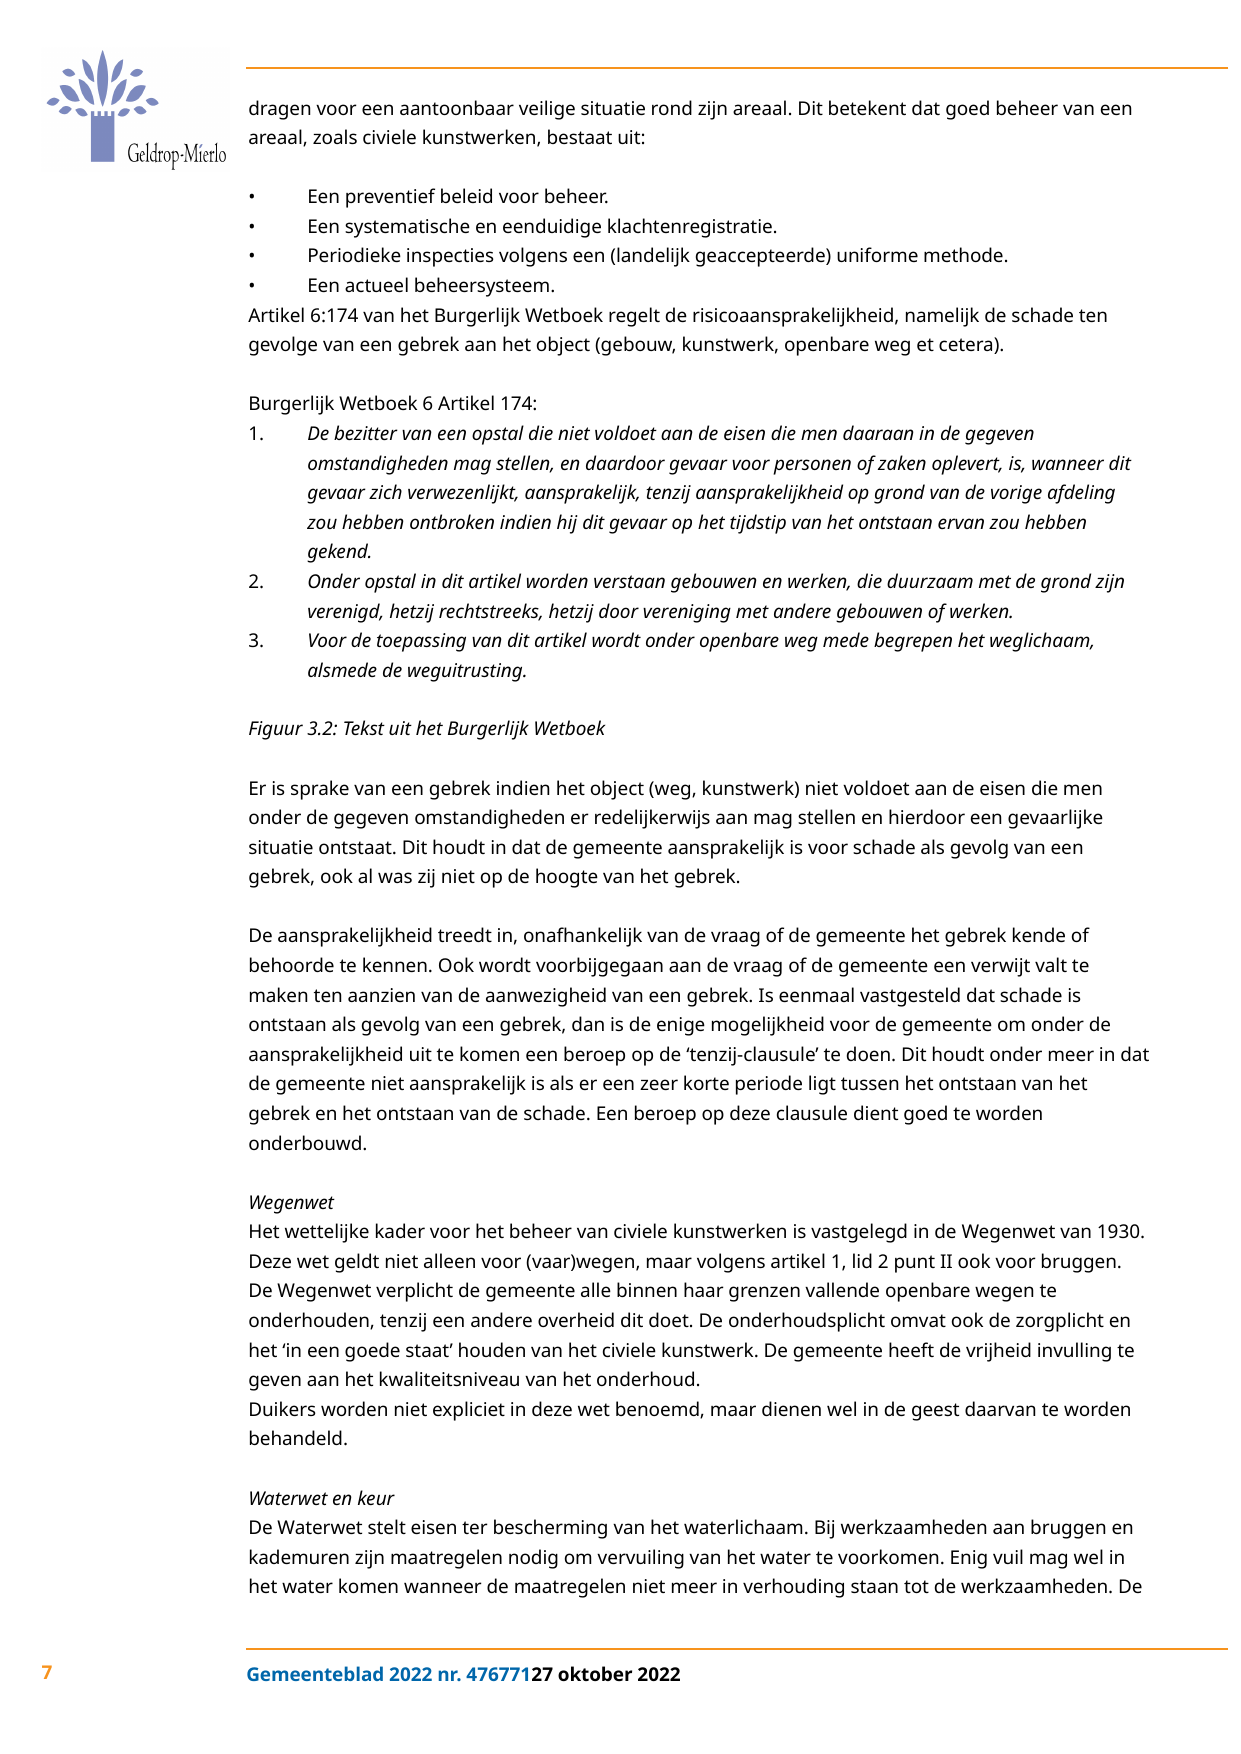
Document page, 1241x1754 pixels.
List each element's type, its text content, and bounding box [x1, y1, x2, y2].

text Wegenwet [248, 1189, 1152, 1214]
text Burgerlijk Wetboek 6 Artikel 174: [248, 391, 1152, 416]
text dragen voor een aantoonbaar veilige situatie rond zijn areaal. Dit betekent dat goed beheer van een areaal, zoals civiele kunstwerken, bestaat uit: [248, 95, 1152, 150]
list Periodieke inspecties volgens een (landelijk geaccepteerde) uniforme methode. [248, 243, 1152, 268]
text Er is sprake van een gebrek indien het object (weg, kunstwerk) niet voldoet aan de eisen die men onder de gegeven omstandigheden er redelijkerwijs aan mag stellen en hierdoor een gevaarlijke situatie ontstaat. Dit houdt in dat de gemeente aansprakelijk is voor schade als gevolg van een gebrek, ook al was zij niet op de hoogte van het gebrek. [248, 775, 1152, 889]
picture [41, 47, 231, 172]
list Een preventief beleid voor beheer. [248, 183, 1152, 209]
list Een systematische en eenduidige klachtenregistratie. [248, 213, 1152, 239]
table_header De bezitter van een opstal die niet voldoet aan de eisen die men daaraan in de gegeven omstandigheden mag stellen, en daardoor gevaar voor personen of zaken oplevert, is, wanneer dit gevaar zich verwezenlijkt, aansprakelijk, tenzij aansprakelijkheid op grond van de vorige afdeling zou hebben ontbroken indien hij dit gevaar op het tijdstip van het ontstaan ervan zou hebben gekend. Onder opstal in dit artikel worden verstaan gebouwen en werken, die duurzaam met de grond zijn verenigd, hetzij rechtstreeks, hetzij door vereniging met andere gebouwen of werken. Voor de toepassing van dit artikel wordt onder openbare weg mede begrepen het weglichaam, alsmede de weguitrusting. [248, 420, 1152, 683]
text De Waterwet stelt eisen ter bescherming van het waterlichaam. Bij werkzaamheden aan bruggen en kademuren zijn maatregelen nodig om vervuiling van het water te voorkomen. Enig vuil mag wel in het water komen wanneer de maatregelen niet meer in verhouding staan tot de werkzaamheden. De [248, 1514, 1152, 1599]
list Een actueel beheersysteem. [248, 272, 1152, 298]
text Artikel 6:174 van het Burgerlijk Wetboek regelt de risicoaansprakelijkheid, namelijk de schade ten gevolge van een gebrek aan het object (gebouw, kunstwerk, openbare weg et cetera). [248, 302, 1152, 357]
text De aansprakelijkheid treedt in, onafhankelijk van de vraag of de gemeente het gebrek kende of behoorde te kennen. Ook wordt voorbijgegaan aan de vraag of de gemeente een verwijt valt te maken ten aanzien van de aanwezigheid van een gebrek. Is eenmaal vastgesteld dat schade is ontstaan als gevolg van een gebrek, dan is de enige mogelijkheid voor de gemeente om onder de aansprakelijkheid uit te komen een beroep op de ‘tenzij-clausule’ te doen. Dit houdt onder meer in dat de gemeente niet aansprakelijk is als er een zeer korte periode ligt tussen het ontstaan van het gebrek en het ontstaan van de schade. Een beroep op deze clausule dient goed te worden onderbouwd. [248, 923, 1152, 1155]
text Het wettelijke kader voor het beheer van civiele kunstwerken is vastgelegd in de Wegenwet van 1930. Deze wet geldt niet alleen voor (vaar)wegen, maar volgens artikel 1, lid 2 punt II ook voor bruggen. De Wegenwet verplicht de gemeente alle binnen haar grenzen vallende openbare wegen te onderhouden, tenzij een andere overheid dit doet. De onderhoudsplicht omvat ook de zorgplicht en het ‘in een goede staat’ houden van het civiele kunstwerk. De gemeente heeft de vrijheid invulling te geven aan het kwaliteitsniveau van het onderhoud. [248, 1218, 1152, 1392]
text Figuur 3.2: Tekst uit het Burgerlijk Wetboek [248, 716, 1152, 741]
text Waterwet en keur [248, 1485, 1152, 1510]
text Duikers worden niet expliciet in deze wet benoemd, maar dienen wel in de geest daarvan te worden behandeld. [248, 1396, 1152, 1451]
